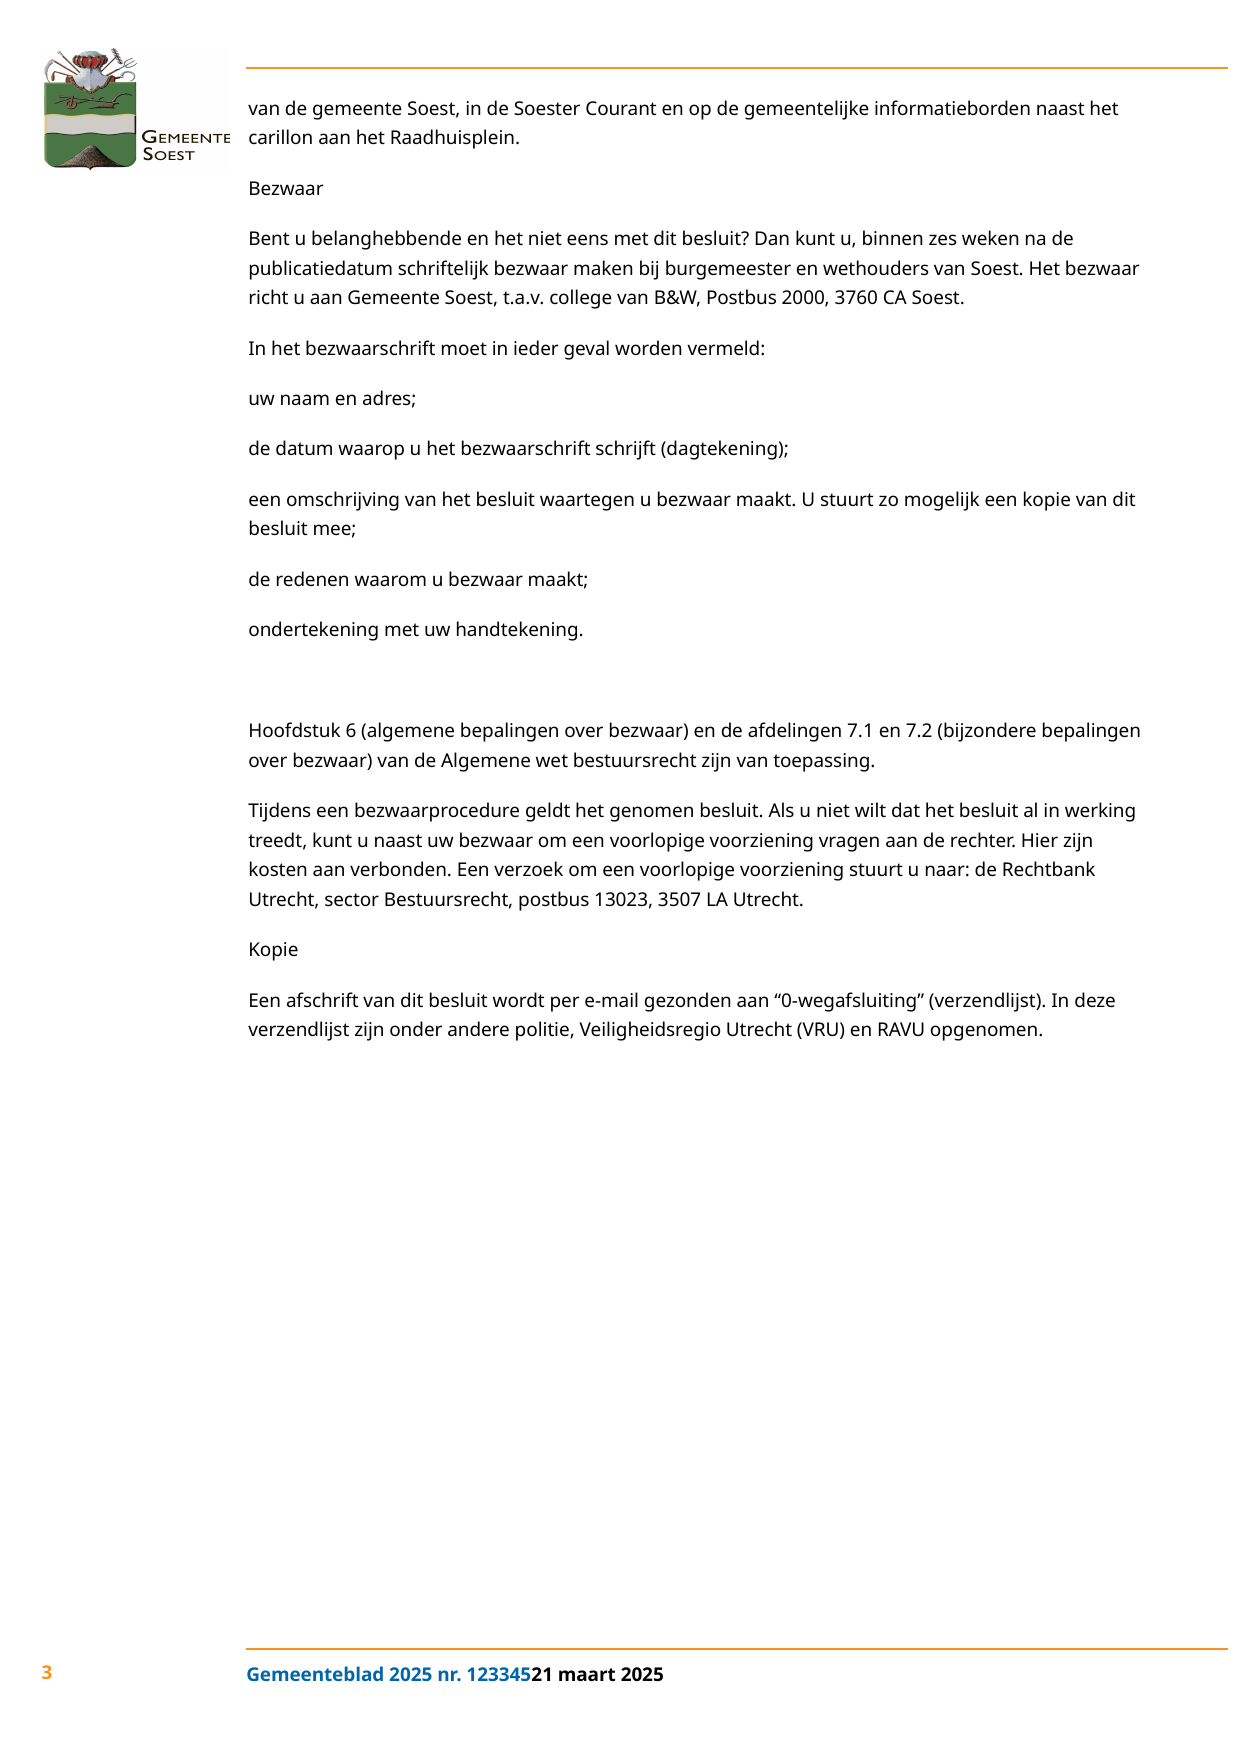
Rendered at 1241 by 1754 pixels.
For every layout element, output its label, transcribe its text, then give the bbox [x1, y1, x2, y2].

text Bent u belanghebbende en het niet eens met dit besluit? Dan kunt u, binnen zes weken na de publicatiedatum schriftelijk bezwaar maken bij burgemeester en wethouders van Soest. Het bezwaar richt u aan Gemeente Soest, t.a.v. college van B&W, Postbus 2000, 3760 CA Soest. [248, 225, 1152, 310]
text Hoofdstuk 6 (algemene bepalingen over bezwaar) en de afdelingen 7.1 en 7.2 (bijzondere bepalingen over bezwaar) van de Algemene wet bestuursrecht zijn van toepassing. [248, 717, 1152, 773]
text van de gemeente Soest, in de Soester Courant en op de gemeentelijke informatieborden naast het carillon aan het Raadhuisplein. [248, 95, 1152, 150]
text uw naam en adres; [248, 385, 1152, 411]
text Kopie [248, 936, 1152, 962]
text de datum waarop u het bezwaarschrift schrijft (dagtekening); [248, 436, 1152, 461]
text ondertekening met uw handtekening. [248, 616, 1152, 642]
text een omschrijving van het besluit waartegen u bezwaar maakt. U stuurt zo mogelijk een kopie van dit besluit mee; [248, 486, 1152, 541]
text Bezwaar [248, 175, 1152, 201]
text Tijdens een bezwaarprocedure geldt het genomen besluit. Als u niet wilt dat het besluit al in werking treedt, kunt u naast uw bezwaar om een voorlopige voorziening vragen aan de rechter. Hier zijn kosten aan verbonden. Een verzoek om een voorlopige voorziening stuurt u naar: de Rechtbank Utrecht, sector Bestuursrecht, postbus 13023, 3507 LA Utrecht. [248, 797, 1152, 912]
text Een afschrift van dit besluit wordt per e-mail gezonden aan “0-wegafsluiting” (verzendlijst). In deze verzendlijst zijn onder andere politie, Veiligheidsregio Utrecht (VRU) en RAVU opgenomen. [248, 987, 1152, 1042]
text In het bezwaarschrift moet in ieder geval worden vermeld: [248, 335, 1152, 361]
picture [41, 47, 231, 172]
text de redenen waarom u bezwaar maakt; [248, 566, 1152, 592]
